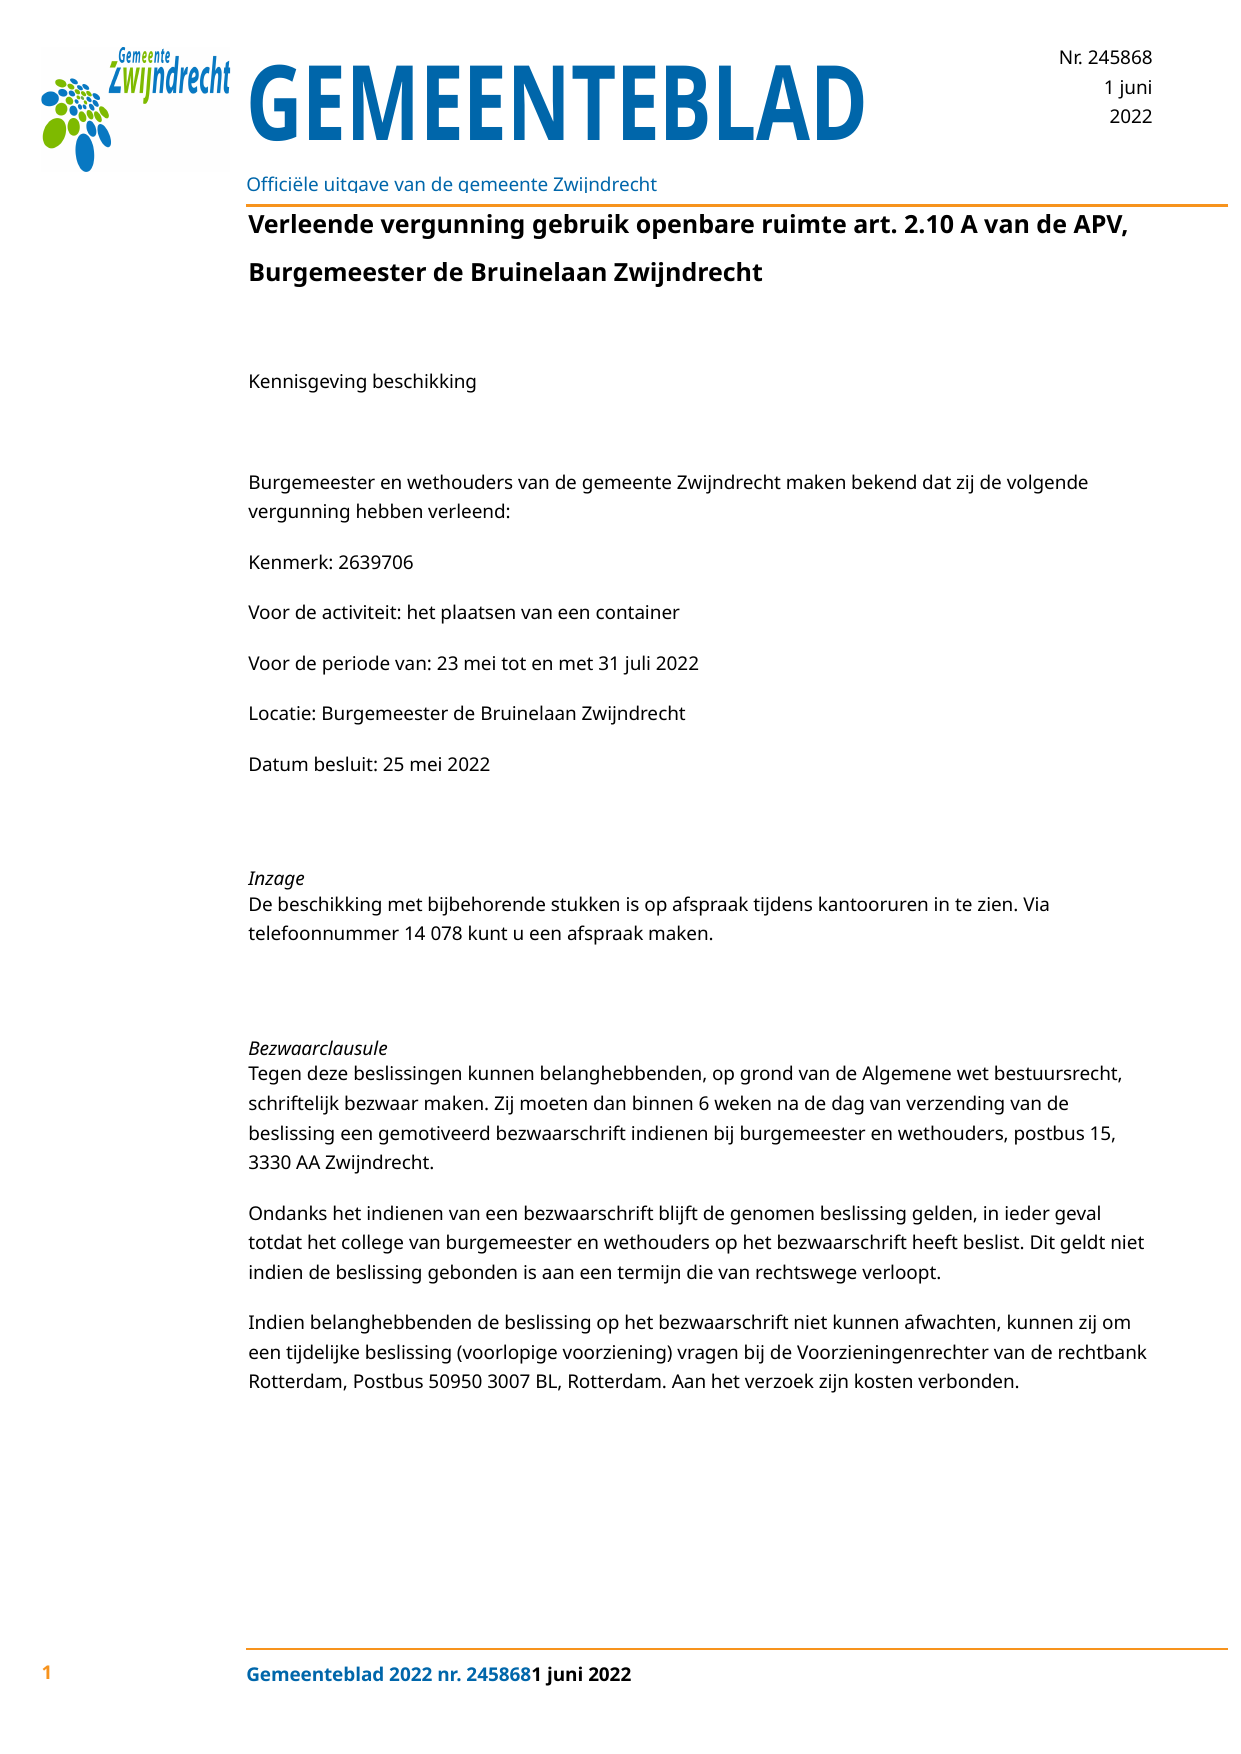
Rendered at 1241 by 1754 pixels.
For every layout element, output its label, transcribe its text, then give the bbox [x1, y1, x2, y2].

text Voor de periode van: 23 mei tot en met 31 juli 2022 [248, 650, 1152, 676]
text Verleende vergunning gebruik openbare ruimte art. 2.10 A van de APV, Burgemeester de Bruinelaan Zwijndrecht [248, 207, 1152, 288]
text Inzage [248, 865, 1152, 891]
text Burgemeester en wethouders van de gemeente Zwijndrecht maken bekend dat zij de volgende vergunning hebben verleend: [248, 469, 1152, 524]
text Indien belanghebbenden de beslissing op het bezwaarschrift niet kunnen afwachten, kunnen zij om een tijdelijke beslissing (voorlopige voorziening) vragen bij de Voorzieningenrechter van de rechtbank Rotterdam, Postbus 50950 3007 BL, Rotterdam. Aan het verzoek zijn kosten verbonden. [248, 1309, 1152, 1394]
text Locatie: Burgemeester de Bruinelaan Zwijndrecht [248, 700, 1152, 726]
text Tegen deze beslissingen kunnen belanghebbenden, op grond van de Algemene wet bestuursrecht, schriftelijk bezwaar maken. Zij moeten dan binnen 6 weken na de dag van verzending van de beslissing een gemotiveerd bezwaarschrift indienen bij burgemeester en wethouders, postbus 15, 3330 AA Zwijndrecht. [248, 1061, 1152, 1175]
text Kenmerk: 2639706 [248, 549, 1152, 575]
text Datum besluit: 25 mei 2022 [248, 751, 1152, 777]
text Bezwaarclausule [248, 1035, 1152, 1061]
text Ondanks het indienen van een bezwaarschrift blijft de genomen beslissing gelden, in ieder geval totdat het college van burgemeester en wethouders op het bezwaarschrift heeft beslist. Dit geldt niet indien de beslissing gebonden is aan een termijn die van rechtswege verloopt. [248, 1200, 1152, 1285]
picture [41, 47, 231, 172]
text De beschikking met bijbehorende stukken is op afspraak tijdens kantooruren in te zien. Via telefoonnummer 14 078 kunt u een afspraak maken. [248, 891, 1152, 946]
text Voor de activiteit: het plaatsen van een container [248, 599, 1152, 625]
text Kennisgeving beschikking [248, 368, 1152, 394]
